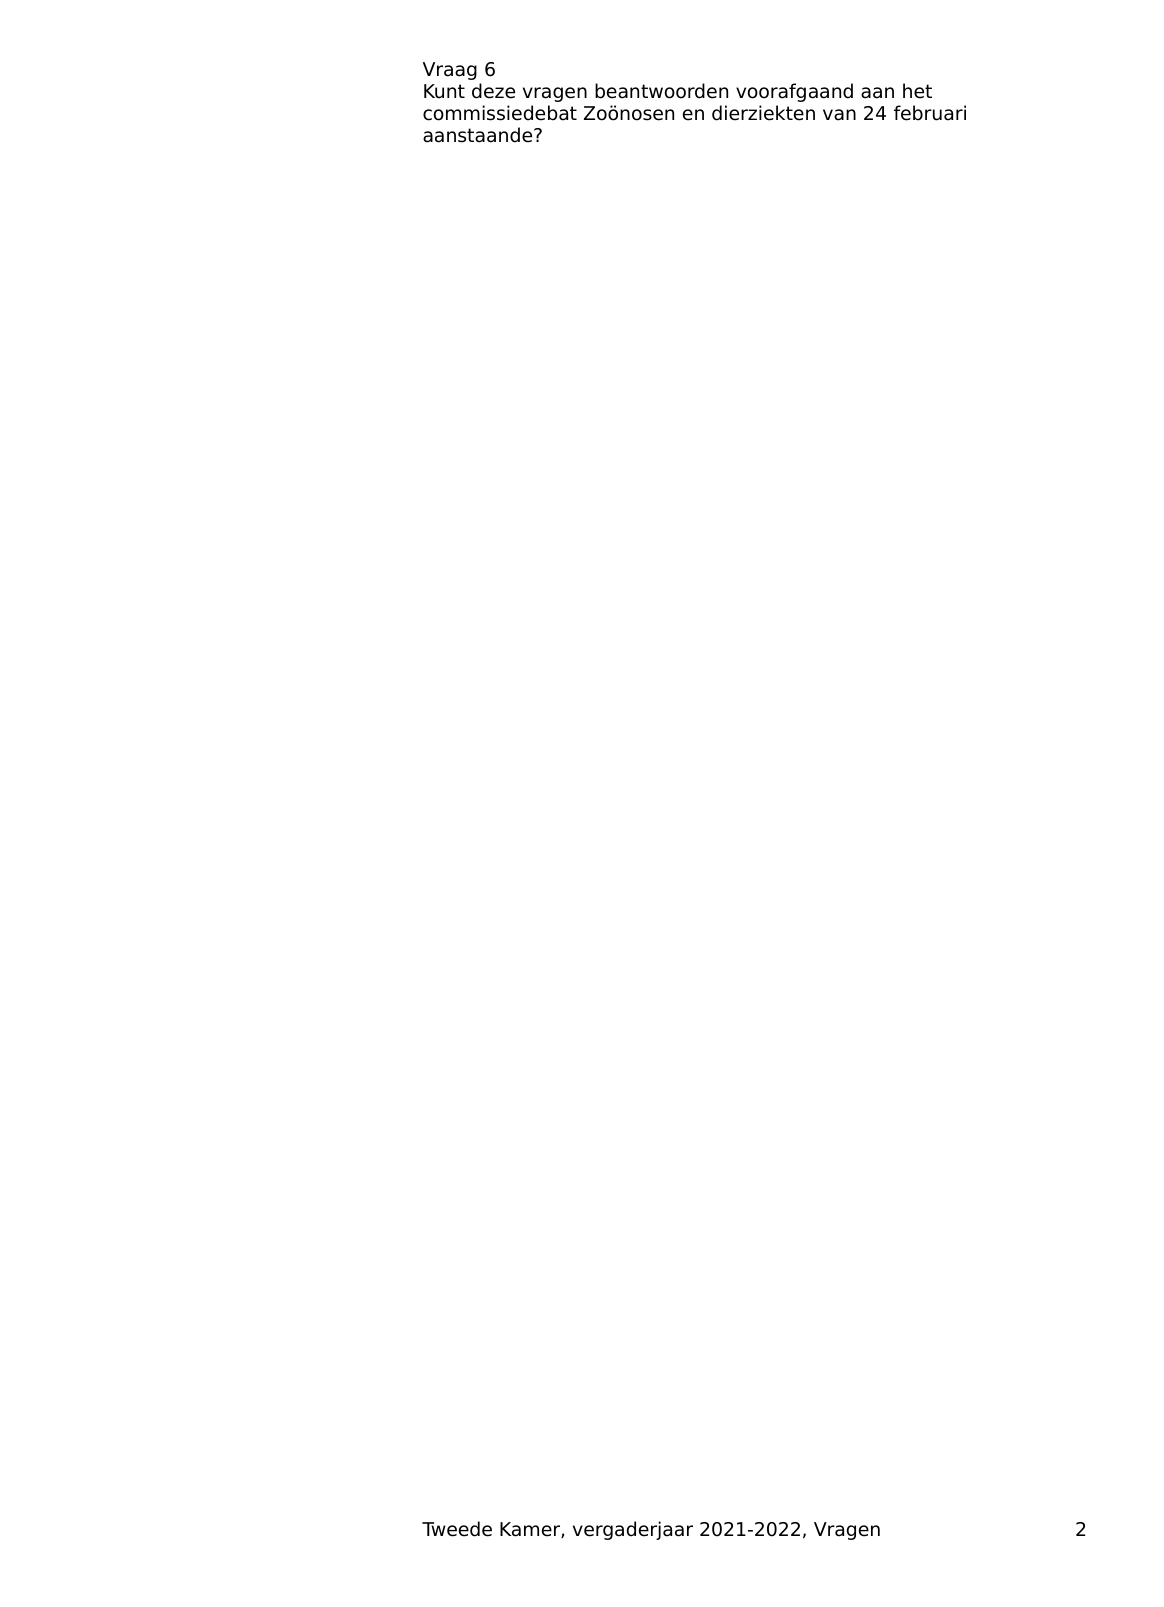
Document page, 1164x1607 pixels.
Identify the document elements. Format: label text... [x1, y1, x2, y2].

text Kunt deze vragen beantwoorden voorafgaand aan het commissiedebat Zoönosen en dierziekten van 24 februari aanstaande? [422, 81, 1087, 147]
text Vraag 6 [422, 59, 1087, 81]
